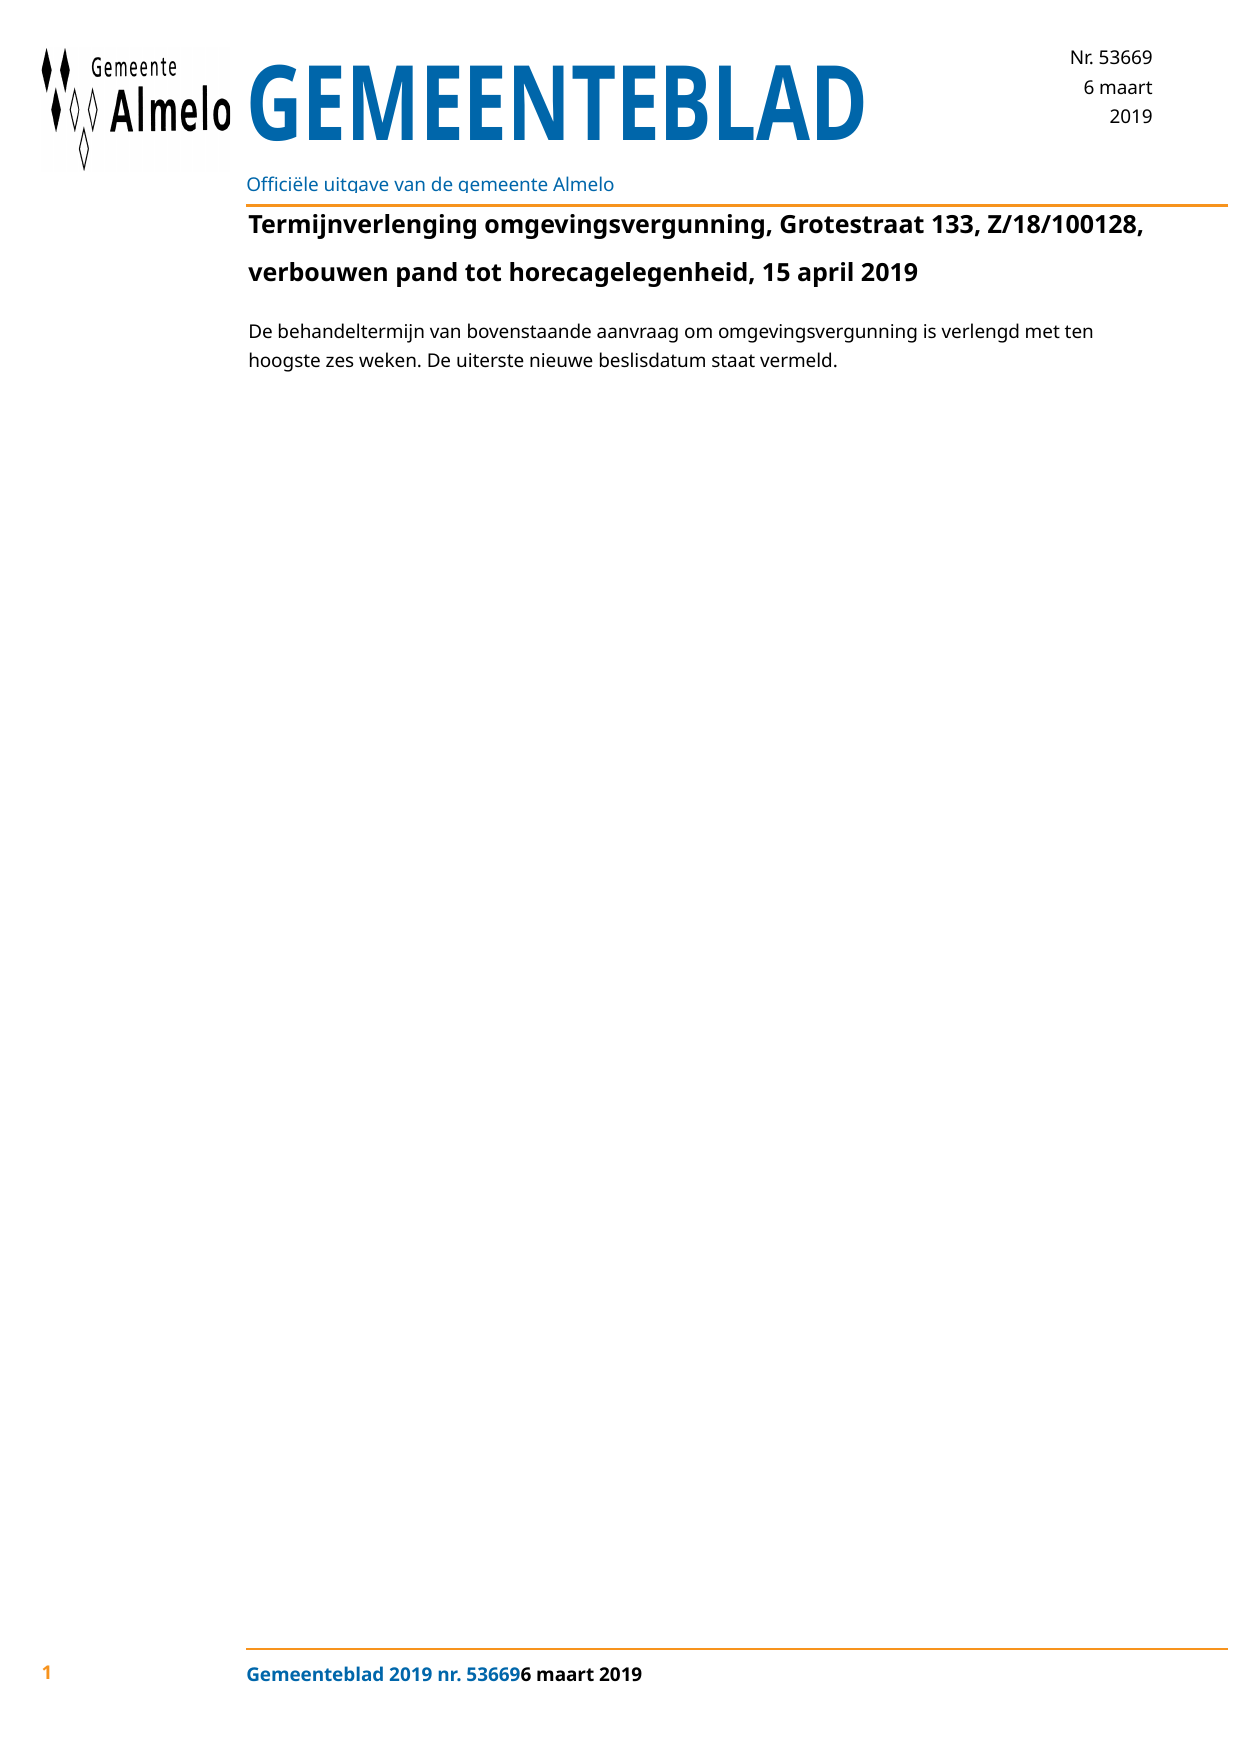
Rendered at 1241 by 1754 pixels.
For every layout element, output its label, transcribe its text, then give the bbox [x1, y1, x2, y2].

text Termijnverlenging omgevingsvergunning, Grotestraat 133, Z/18/100128, verbouwen pand tot horecagelegenheid, 15 april 2019 [248, 207, 1152, 288]
picture [41, 47, 231, 172]
text De behandeltermijn van bovenstaande aanvraag om omgevingsvergunning is verlengd met ten hoogste zes weken. De uiterste nieuwe beslisdatum staat vermeld. [248, 318, 1152, 373]
